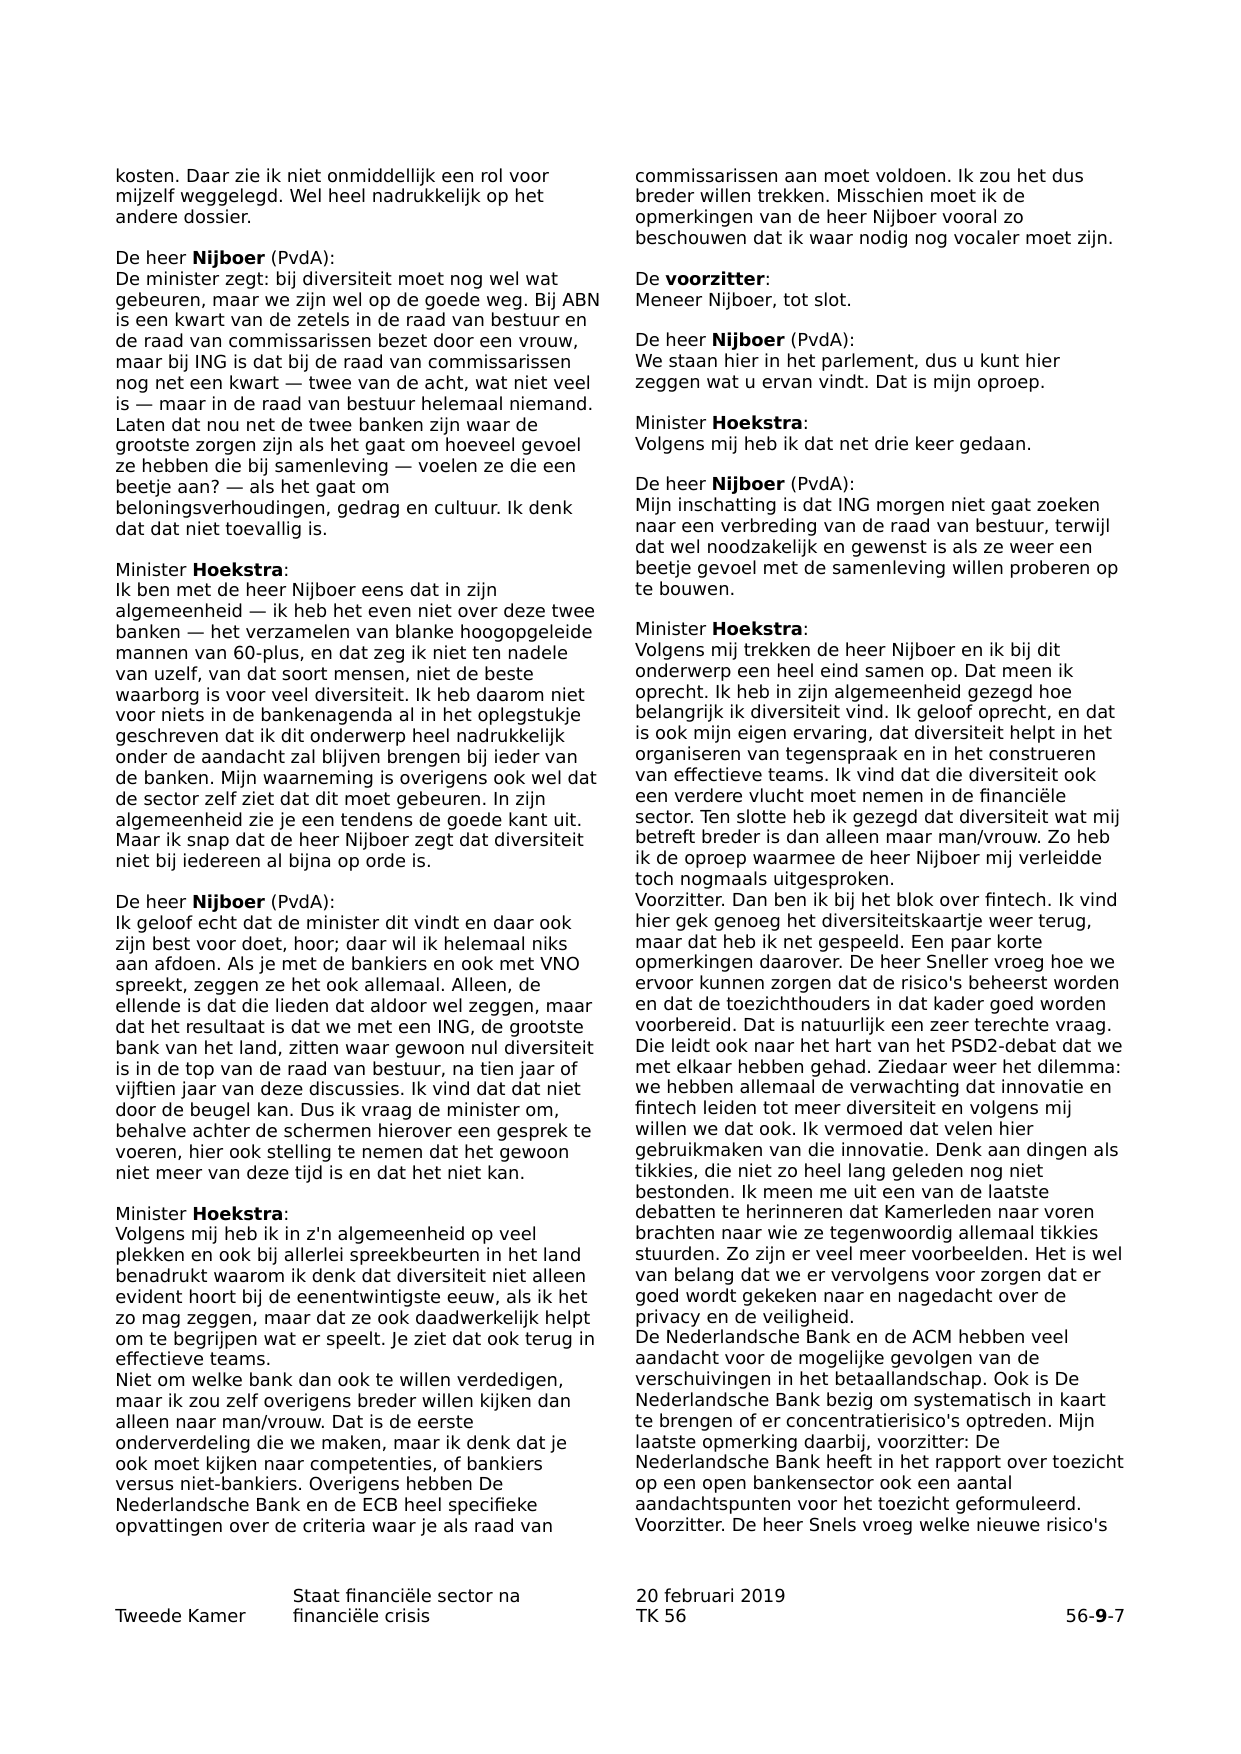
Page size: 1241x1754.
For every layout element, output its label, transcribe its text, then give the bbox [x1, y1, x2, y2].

text Niet om welke bank dan ook te willen verdedigen, maar ik zou zelf overigens breder willen kijken dan alleen naar man/vrouw. Dat is de eerste onderverdeling die we maken, maar ik denk dat je ook moet kijken naar competenties, of bankiers versus niet-bankiers. Overigens hebben De Nederlandsche Bank en de ECB heel specifieke opvattingen over de criteria waar je als raad van [115, 1370, 605, 1537]
text Minister Hoekstra: [115, 559, 605, 580]
text Volgens mij heb ik dat net drie keer gedaan. [635, 433, 1125, 454]
text De heer Nijboer (PvdA): [115, 248, 605, 268]
text Volgens mij heb ik in z'n algemeenheid op veel plekken en ook bij allerlei spreekbeurten in het land benadrukt waarom ik denk dat diversiteit niet alleen evident hoort bij de eenentwintigste eeuw, als ik het zo mag zeggen, maar dat ze ook daadwerkelijk helpt om te begrijpen wat er speelt. Je ziet dat ook terug in effectieve teams. [115, 1224, 605, 1370]
text Voorzitter. Dan ben ik bij het blok over fintech. Ik vind hier gek genoeg het diversiteitskaartje weer terug, maar dat heb ik net gespeeld. Een paar korte opmerkingen daarover. De heer Sneller vroeg hoe we ervoor kunnen zorgen dat de risico's beheerst worden en dat de toezichthouders in dat kader goed worden voorbereid. Dat is natuurlijk een zeer terechte vraag. Die leidt ook naar het hart van het PSD2-debat dat we met elkaar hebben gehad. Ziedaar weer het dilemma: we hebben allemaal de verwachting dat innovatie en fintech leiden tot meer diversiteit en volgens mij willen we dat ook. Ik vermoed dat velen hier gebruikmaken van die innovatie. Denk aan dingen als tikkies, die niet zo heel lang geleden nog niet bestonden. Ik meen me uit een van de laatste debatten te herinneren dat Kamerleden naar voren brachten naar wie ze tegenwoordig allemaal tikkies stuurden. Zo zijn er veel meer voorbeelden. Het is wel van belang dat we er vervolgens voor zorgen dat er goed wordt gekeken naar en nagedacht over de privacy en de veiligheid. [635, 890, 1125, 1327]
text De heer Nijboer (PvdA): [115, 892, 605, 912]
text De Nederlandsche Bank en de ACM hebben veel aandacht voor de mogelijke gevolgen van de verschuivingen in het betaallandschap. Ook is De Nederlandsche Bank bezig om systematisch in kaart te brengen of er concentratierisico's optreden. Mijn laatste opmerking daarbij, voorzitter: De Nederlandsche Bank heeft in het rapport over toezicht op een open bankensector ook een aantal aandachtspunten voor het toezicht geformuleerd. [635, 1327, 1125, 1515]
text De heer Nijboer (PvdA): [635, 330, 1125, 351]
text De heer Nijboer (PvdA): [635, 474, 1125, 495]
text Minister Hoekstra: [635, 619, 1125, 640]
text We staan hier in het parlement, dus u kunt hier zeggen wat u ervan vindt. Dat is mijn oproep. [635, 351, 1125, 393]
text Mijn inschatting is dat ING morgen niet gaat zoeken naar een verbreding van de raad van bestuur, terwijl dat wel noodzakelijk en gewenst is als ze weer een beetje gevoel met de samenleving willen proberen op te bouwen. [635, 495, 1125, 599]
text Voorzitter. De heer Snels vroeg welke nieuwe risico's [635, 1515, 1125, 1536]
text De voorzitter: [635, 269, 1125, 289]
text commissarissen aan moet voldoen. Ik zou het dus breder willen trekken. Misschien moet ik de opmerkingen van de heer Nijboer vooral zo beschouwen dat ik waar nodig nog vocaler moet zijn. [635, 165, 1125, 249]
text kosten. Daar zie ik niet onmiddellijk een rol voor mijzelf weggelegd. Wel heel nadrukkelijk op het andere dossier. [115, 165, 605, 228]
text Ik ben met de heer Nijboer eens dat in zijn algemeenheid — ik heb het even niet over deze twee banken — het verzamelen van blanke hoogopgeleide mannen van 60-plus, en dat zeg ik niet ten nadele van uzelf, van dat soort mensen, niet de beste waarborg is voor veel diversiteit. Ik heb daarom niet voor niets in de bankenagenda al in het oplegstukje geschreven dat ik dit onderwerp heel nadrukkelijk onder de aandacht zal blijven brengen bij ieder van de banken. Mijn waarneming is overigens ook wel dat de sector zelf ziet dat dit moet gebeuren. In zijn algemeenheid zie je een tendens de goede kant uit. Maar ik snap dat de heer Nijboer zegt dat diversiteit niet bij iedereen al bijna op orde is. [115, 580, 605, 872]
text Volgens mij trekken de heer Nijboer en ik bij dit onderwerp een heel eind samen op. Dat meen ik oprecht. Ik heb in zijn algemeenheid gezegd hoe belangrijk ik diversiteit vind. Ik geloof oprecht, en dat is ook mijn eigen ervaring, dat diversiteit helpt in het organiseren van tegenspraak en in het construeren van effectieve teams. Ik vind dat die diversiteit ook een verdere vlucht moet nemen in de financiële sector. Ten slotte heb ik gezegd dat diversiteit wat mij betreft breder is dan alleen maar man/vrouw. Zo heb ik de oproep waarmee de heer Nijboer mij verleidde toch nogmaals uitgesproken. [635, 640, 1125, 890]
text Ik geloof echt dat de minister dit vindt en daar ook zijn best voor doet, hoor; daar wil ik helemaal niks aan afdoen. Als je met de bankiers en ook met VNO spreekt, zeggen ze het ook allemaal. Alleen, de ellende is dat die lieden dat aldoor wel zeggen, maar dat het resultaat is dat we met een ING, de grootste bank van het land, zitten waar gewoon nul diversiteit is in de top van de raad van bestuur, na tien jaar of vijftien jaar van deze discussies. Ik vind dat dat niet door de beugel kan. Dus ik vraag de minister om, behalve achter de schermen hierover een gesprek te voeren, hier ook stelling te nemen dat het gewoon niet meer van deze tijd is en dat het niet kan. [115, 912, 605, 1183]
text Meneer Nijboer, tot slot. [635, 289, 1125, 310]
text De minister zegt: bij diversiteit moet nog wel wat gebeuren, maar we zijn wel op de goede weg. Bij ABN is een kwart van de zetels in de raad van bestuur en de raad van commissarissen bezet door een vrouw, maar bij ING is dat bij de raad van commissarissen nog net een kwart — twee van de acht, wat niet veel is — maar in de raad van bestuur helemaal niemand. Laten dat nou net de twee banken zijn waar de grootste zorgen zijn als het gaat om hoeveel gevoel ze hebben die bij samenleving — voelen ze die een beetje aan? — als het gaat om beloningsverhoudingen, gedrag en cultuur. Ik denk dat dat niet toevallig is. [115, 268, 605, 539]
text Minister Hoekstra: [635, 413, 1125, 433]
text Minister Hoekstra: [115, 1203, 605, 1224]
